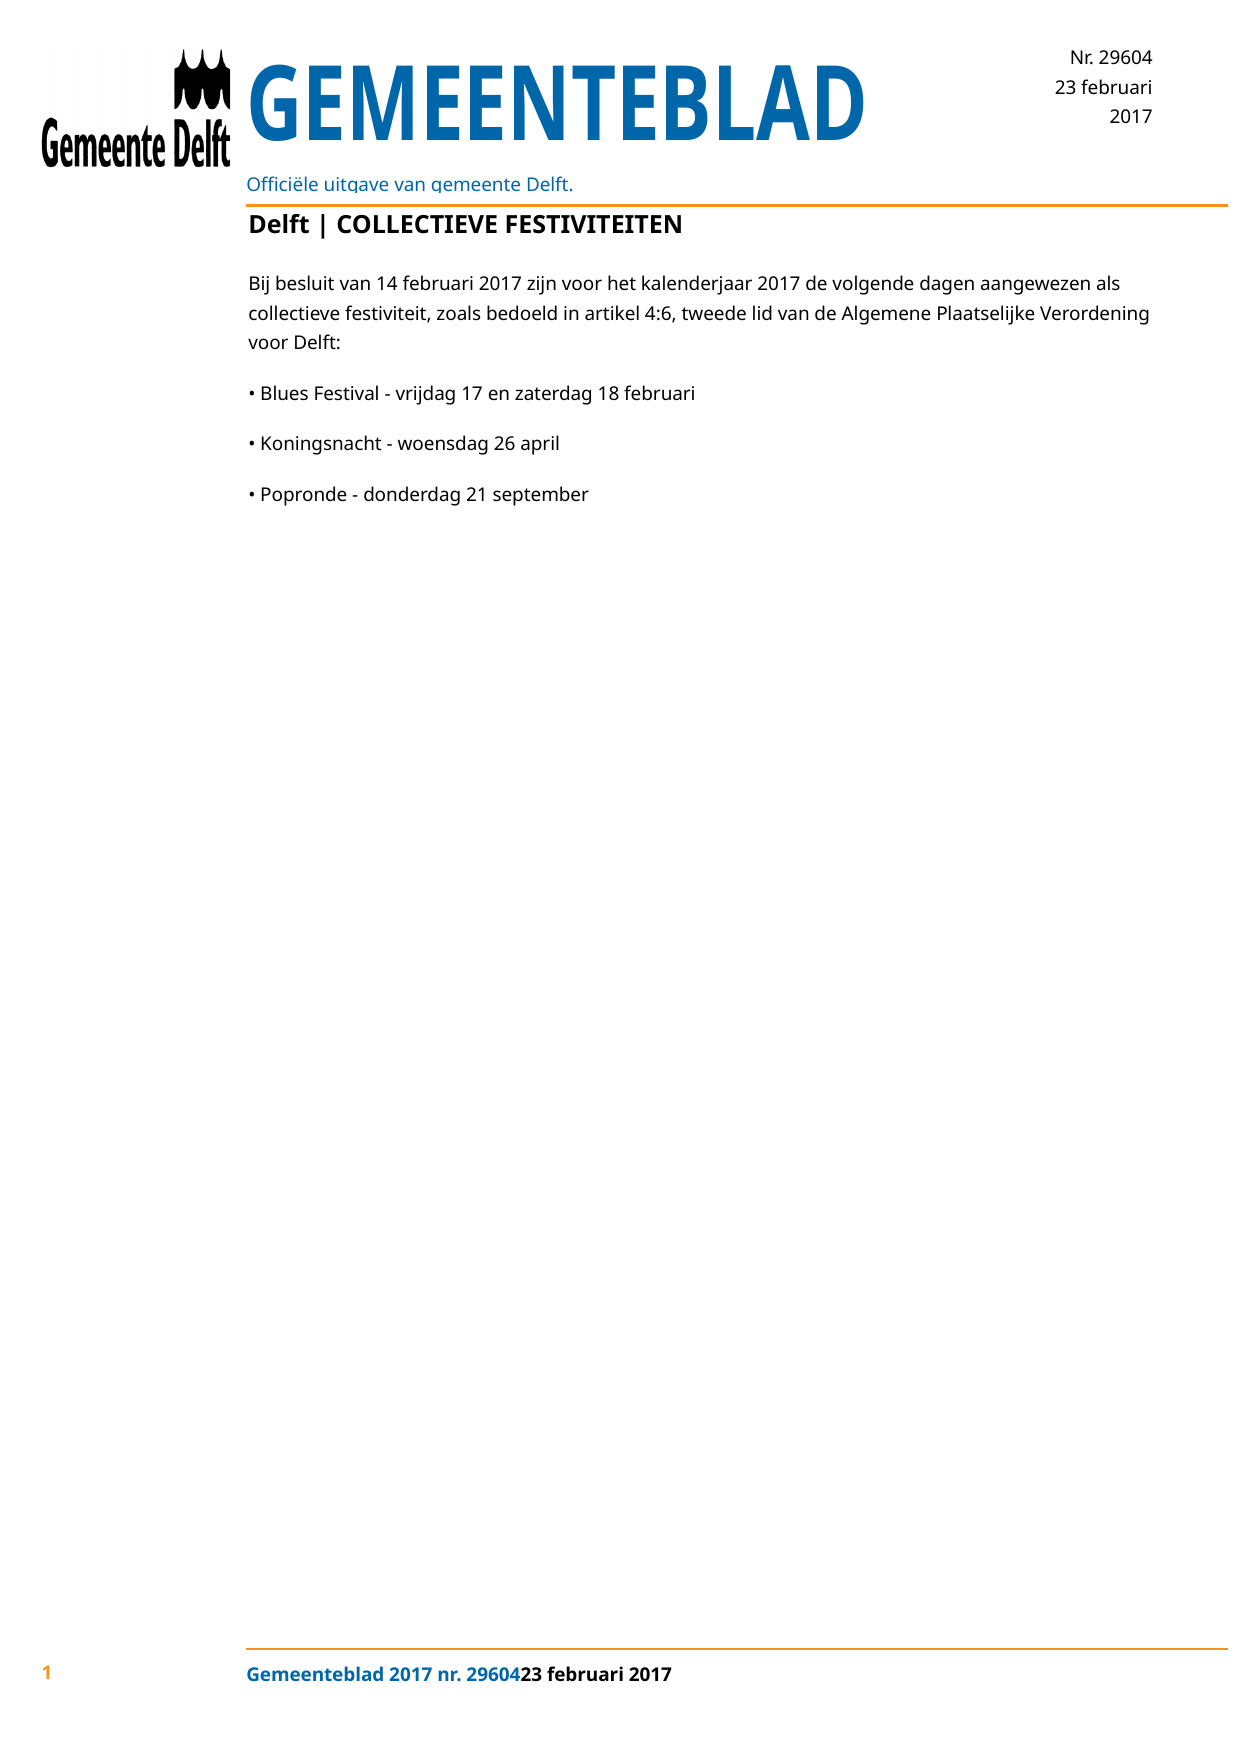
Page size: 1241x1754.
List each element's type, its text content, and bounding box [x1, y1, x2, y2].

text Bij besluit van 14 februari 2017 zijn voor het kalenderjaar 2017 de volgende dagen aangewezen als collectieve festiviteit, zoals bedoeld in artikel 4:6, tweede lid van de Algemene Plaatselijke Verordening voor Delft: [248, 270, 1152, 355]
text • Koningsnacht - woensdag 26 april [248, 430, 1152, 456]
picture [41, 47, 231, 172]
text Delft | COLLECTIEVE FESTIVITEITEN [248, 207, 1152, 241]
text • Blues Festival - vrijdag 17 en zaterdag 18 februari [248, 380, 1152, 406]
text • Popronde - donderdag 21 september [248, 481, 1152, 506]
